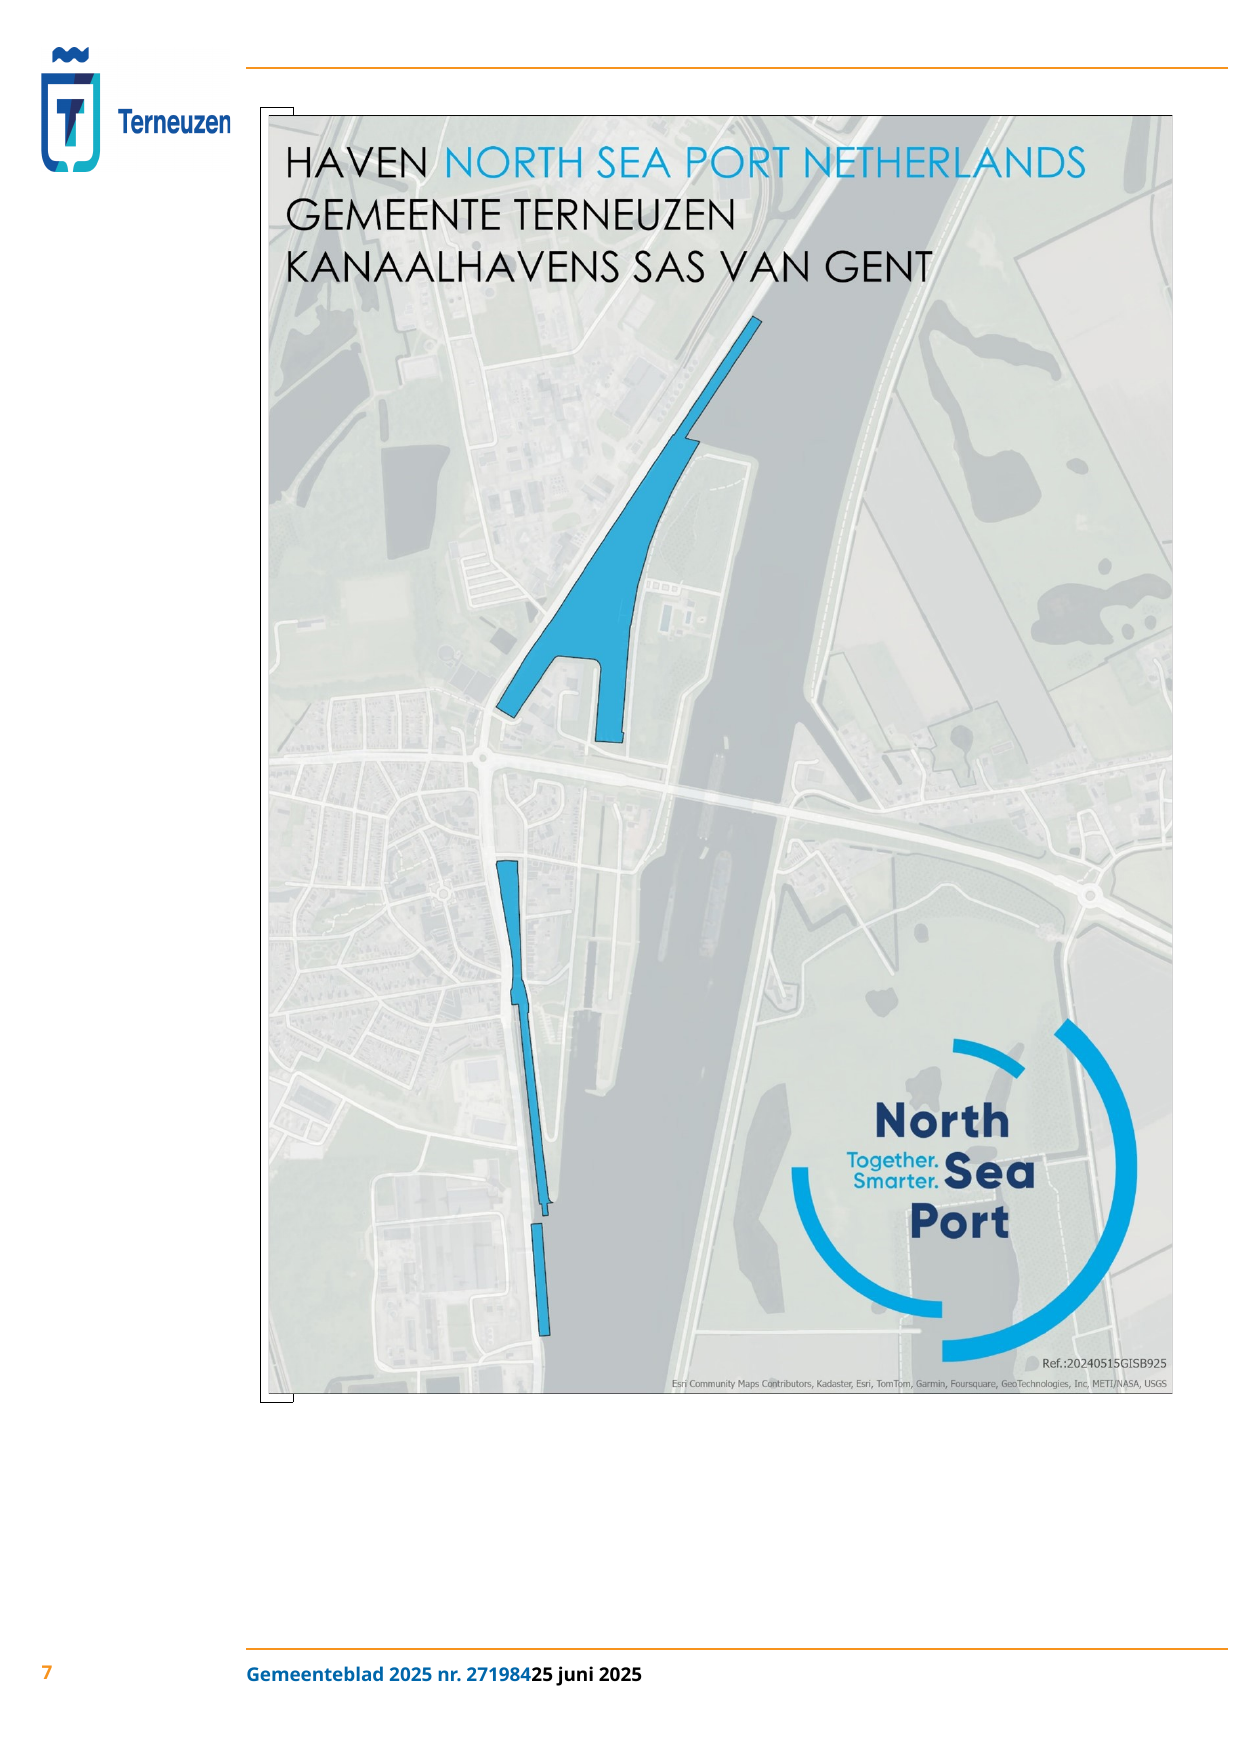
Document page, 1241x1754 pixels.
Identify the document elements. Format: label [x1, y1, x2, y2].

picture [41, 47, 231, 172]
picture [268, 115, 1173, 1394]
